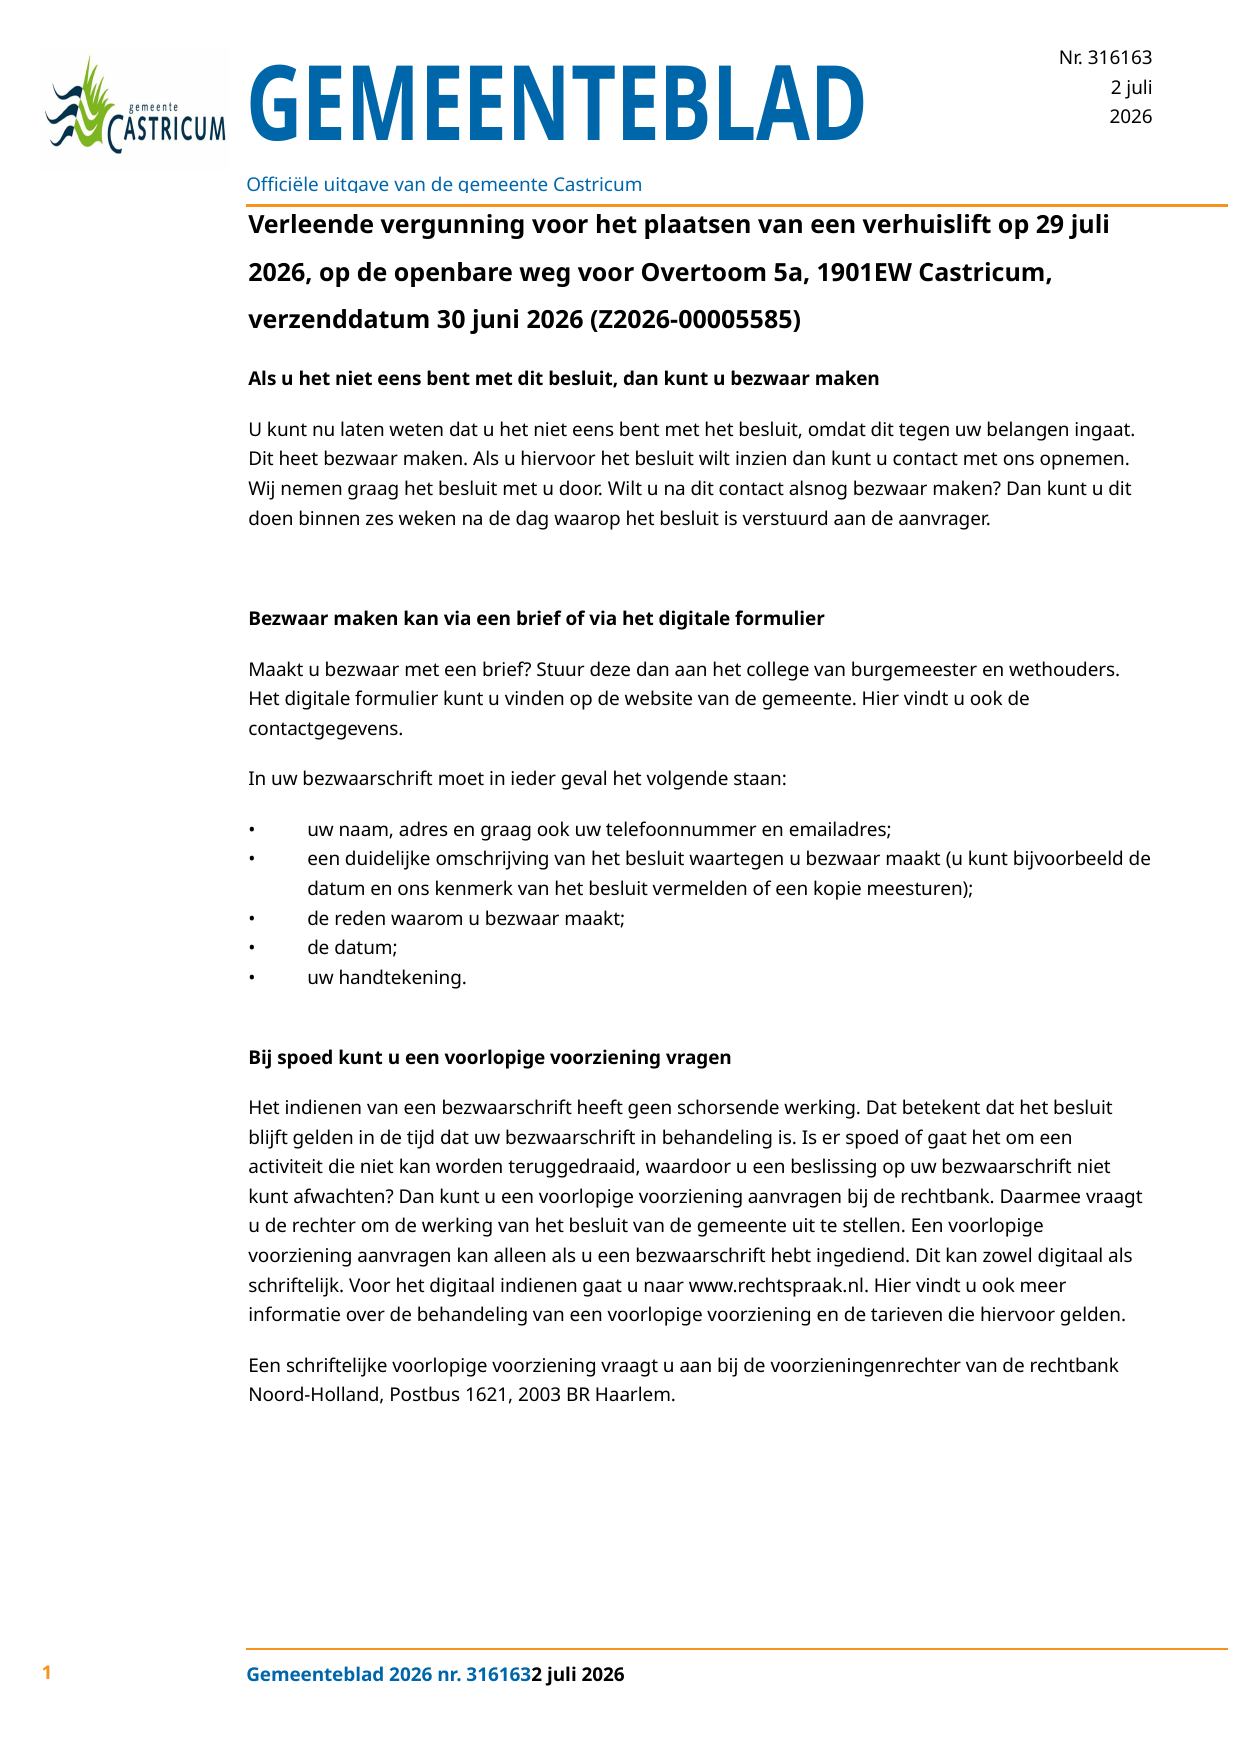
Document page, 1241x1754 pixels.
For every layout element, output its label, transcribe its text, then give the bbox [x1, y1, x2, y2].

text Verleende vergunning voor het plaatsen van een verhuislift op 29 juli 2026, op de openbare weg voor Overtoom 5a, 1901EW Castricum, verzenddatum 30 juni 2026 (Z2026-00005585) [248, 207, 1152, 336]
list uw handtekening. [248, 964, 1152, 989]
text Maakt u bezwaar met een brief? Stuur deze dan aan het college van burgemeester en wethouders. Het digitale formulier kunt u vinden op de website van de gemeente. Hier vindt u ook de contactgegevens. [248, 656, 1152, 741]
list de datum; [248, 934, 1152, 960]
text Als u het niet eens bent met dit besluit, dan kunt u bezwaar maken [248, 366, 1152, 391]
list een duidelijke omschrijving van het besluit waartegen u bezwaar maakt (u kunt bijvoorbeeld de datum en ons kenmerk van het besluit vermelden of een kopie meesturen); [248, 846, 1152, 901]
text Een schriftelijke voorlopige voorziening vraagt u aan bij de voorzieningenrechter van de rechtbank Noord-Holland, Postbus 1621, 2003 BR Haarlem. [248, 1352, 1152, 1407]
text U kunt nu laten weten dat u het niet eens bent met het besluit, omdat dit tegen uw belangen ingaat. Dit heet bezwaar maken. Als u hiervoor het besluit wilt inzien dan kunt u contact met ons opnemen. Wij nemen graag het besluit met u door. Wilt u na dit contact alsnog bezwaar maken? Dan kunt u dit doen binnen zes weken na de dag waarop het besluit is verstuurd aan de aanvrager. [248, 416, 1152, 530]
list de reden waarom u bezwaar maakt; [248, 905, 1152, 930]
picture [41, 47, 231, 172]
text Het indienen van een bezwaarschrift heeft geen schorsende werking. Dat betekent dat het besluit blijft gelden in de tijd dat uw bezwaarschrift in behandeling is. Is er spoed of gaat het om een activiteit die niet kan worden teruggedraaid, waardoor u een beslissing op uw bezwaarschrift niet kunt afwachten? Dan kunt u een voorlopige voorziening aanvragen bij de rechtbank. Daarmee vraagt u de rechter om de werking van het besluit van de gemeente uit te stellen. Een voorlopige voorziening aanvragen kan alleen als u een bezwaarschrift hebt ingediend. Dit kan zowel digitaal als schriftelijk. Voor het digitaal indienen gaat u naar www.rechtspraak.nl. Hier vindt u ook meer informatie over de behandeling van een voorlopige voorziening en de tarieven die hiervoor gelden. [248, 1094, 1152, 1327]
text In uw bezwaarschrift moet in ieder geval het volgende staan: [248, 766, 1152, 791]
text Bezwaar maken kan via een brief of via het digitale formulier [248, 606, 1152, 631]
text Bij spoed kunt u een voorlopige voorziening vragen [248, 1044, 1152, 1069]
list uw naam, adres en graag ook uw telefoonnummer en emailadres; [248, 816, 1152, 842]
